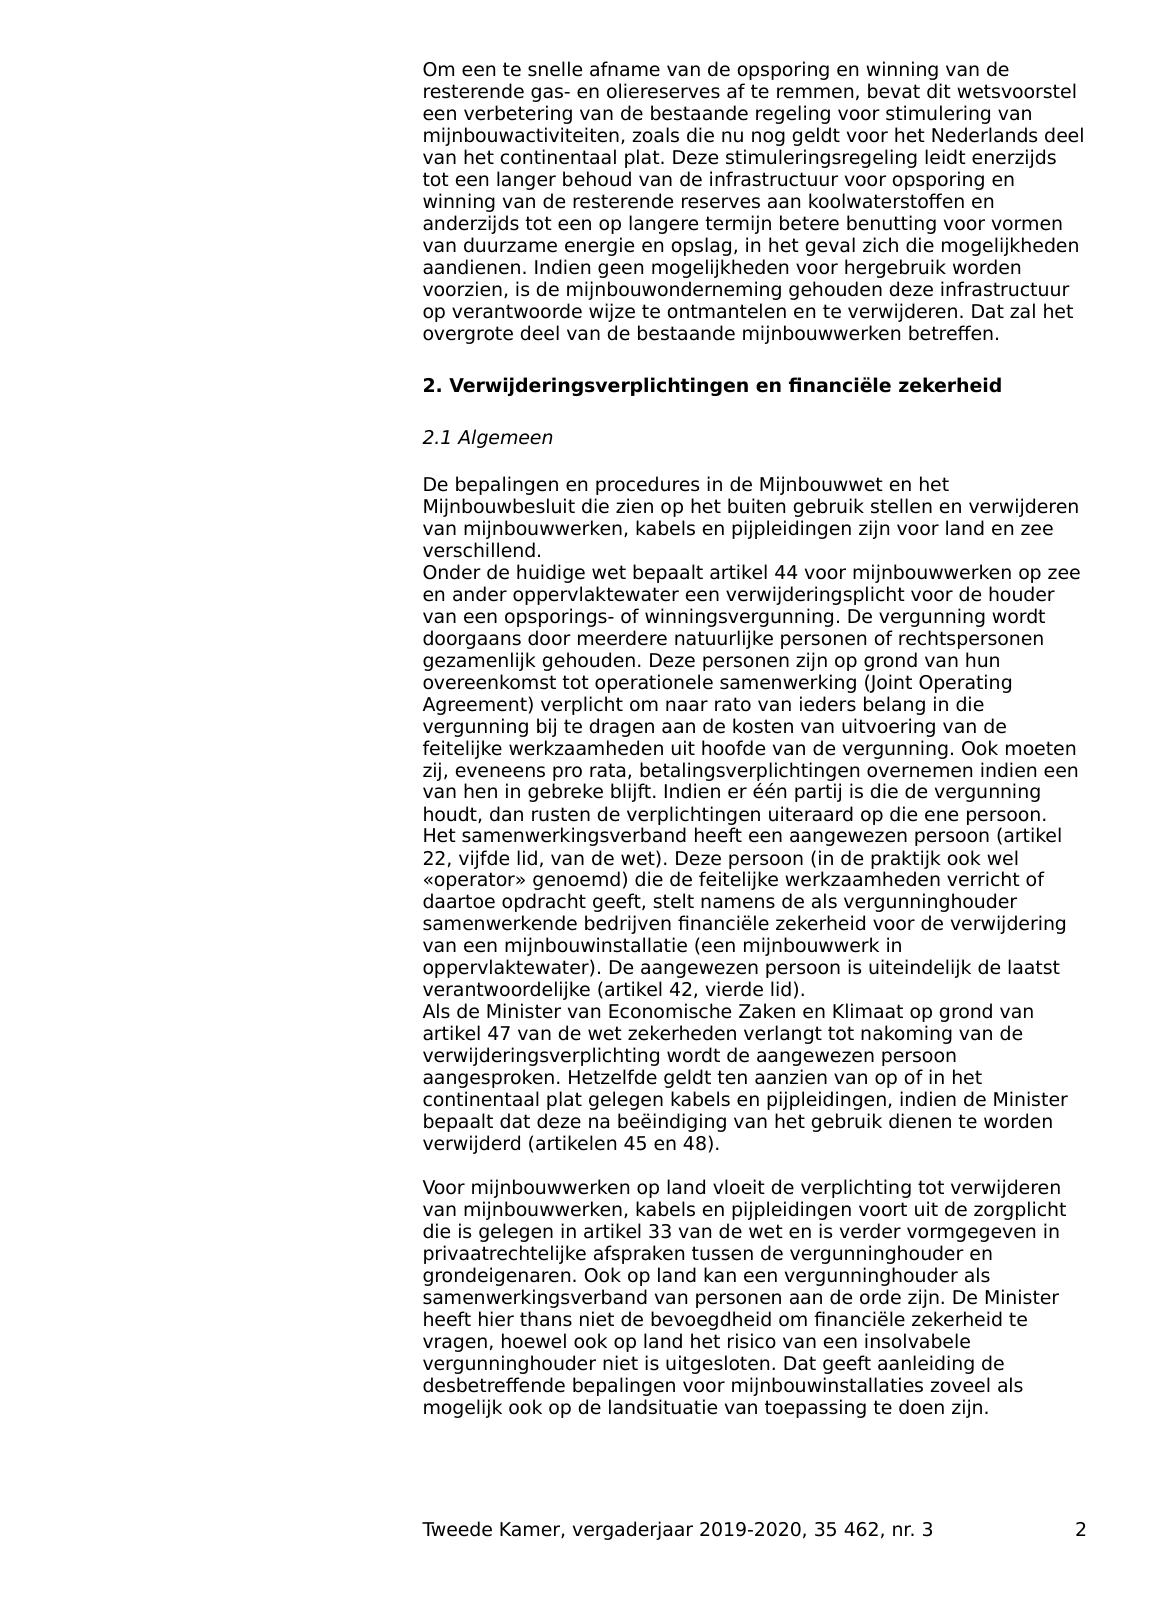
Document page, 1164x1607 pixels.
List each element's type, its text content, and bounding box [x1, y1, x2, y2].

text Om een te snelle afname van de opsporing en winning van de resterende gas- en oliereserves af te remmen, bevat dit wetsvoorstel een verbetering van de bestaande regeling voor stimulering van mijnbouwactiviteiten, zoals die nu nog geldt voor het Nederlands deel van het continentaal plat. Deze stimuleringsregeling leidt enerzijds tot een langer behoud van de infrastructuur voor opsporing en winning van de resterende reserves aan koolwaterstoffen en anderzijds tot een op langere termijn betere benutting voor vormen van duurzame energie en opslag, in het geval zich die mogelijkheden aandienen. Indien geen mogelijkheden voor hergebruik worden voorzien, is de mijnbouwonderneming gehouden deze infrastructuur op verantwoorde wijze te ontmantelen en te verwijderen. Dat zal het overgrote deel van de bestaande mijnbouwwerken betreffen. [422, 59, 1087, 345]
subtitle 2.1 Algemeen [422, 427, 1087, 449]
text Als de Minister van Economische Zaken en Klimaat op grond van artikel 47 van de wet zekerheden verlangt tot nakoming van de verwijderingsverplichting wordt de aangewezen persoon aangesproken. Hetzelfde geldt ten aanzien van op of in het continentaal plat gelegen kabels en pijpleidingen, indien de Minister bepaalt dat deze na beëindiging van het gebruik dienen te worden verwijderd (artikelen 45 en 48). [422, 1001, 1087, 1155]
text De bepalingen en procedures in de Mijnbouwwet en het Mijnbouwbesluit die zien op het buiten gebruik stellen en verwijderen van mijnbouwwerken, kabels en pijpleidingen zijn voor land en zee verschillend. [422, 474, 1087, 562]
text Onder de huidige wet bepaalt artikel 44 voor mijnbouwwerken op zee en ander oppervlaktewater een verwijderingsplicht voor de houder van een opsporings- of winningsvergunning. De vergunning wordt doorgaans door meerdere natuurlijke personen of rechtspersonen gezamenlijk gehouden. Deze personen zijn op grond van hun overeenkomst tot operationele samenwerking (Joint Operating Agreement) verplicht om naar rato van ieders belang in die vergunning bij te dragen aan de kosten van uitvoering van de feitelijke werkzaamheden uit hoofde van de vergunning. Ook moeten zij, eveneens pro rata, betalingsverplichtingen overnemen indien een van hen in gebreke blijft. Indien er één partij is die de vergunning houdt, dan rusten de verplichtingen uiteraard op die ene persoon. [422, 562, 1087, 825]
text Het samenwerkingsverband heeft een aangewezen persoon (artikel 22, vijfde lid, van de wet). Deze persoon (in de praktijk ook wel «operator» genoemd) die de feitelijke werkzaamheden verricht of daartoe opdracht geeft, stelt namens de als vergunninghouder samenwerkende bedrijven financiële zekerheid voor de verwijdering van een mijnbouwinstallatie (een mijnbouwwerk in oppervlaktewater). De aangewezen persoon is uiteindelijk de laatst verantwoordelijke (artikel 42, vierde lid). [422, 825, 1087, 1001]
text Voor mijnbouwwerken op land vloeit de verplichting tot verwijderen van mijnbouwwerken, kabels en pijpleidingen voort uit de zorgplicht die is gelegen in artikel 33 van de wet en is verder vormgegeven in privaatrechtelijke afspraken tussen de vergunninghouder en grondeigenaren. Ook op land kan een vergunninghouder als samenwerkingsverband van personen aan de orde zijn. De Minister heeft hier thans niet de bevoegdheid om financiële zekerheid te vragen, hoewel ook op land het risico van een insolvabele vergunninghouder niet is uitgesloten. Dat geeft aanleiding de desbetreffende bepalingen voor mijnbouwinstallaties zoveel als mogelijk ook op de landsituatie van toepassing te doen zijn. [422, 1177, 1087, 1419]
subtitle 2. Verwijderingsverplichtingen en financiële zekerheid [422, 375, 1087, 397]
